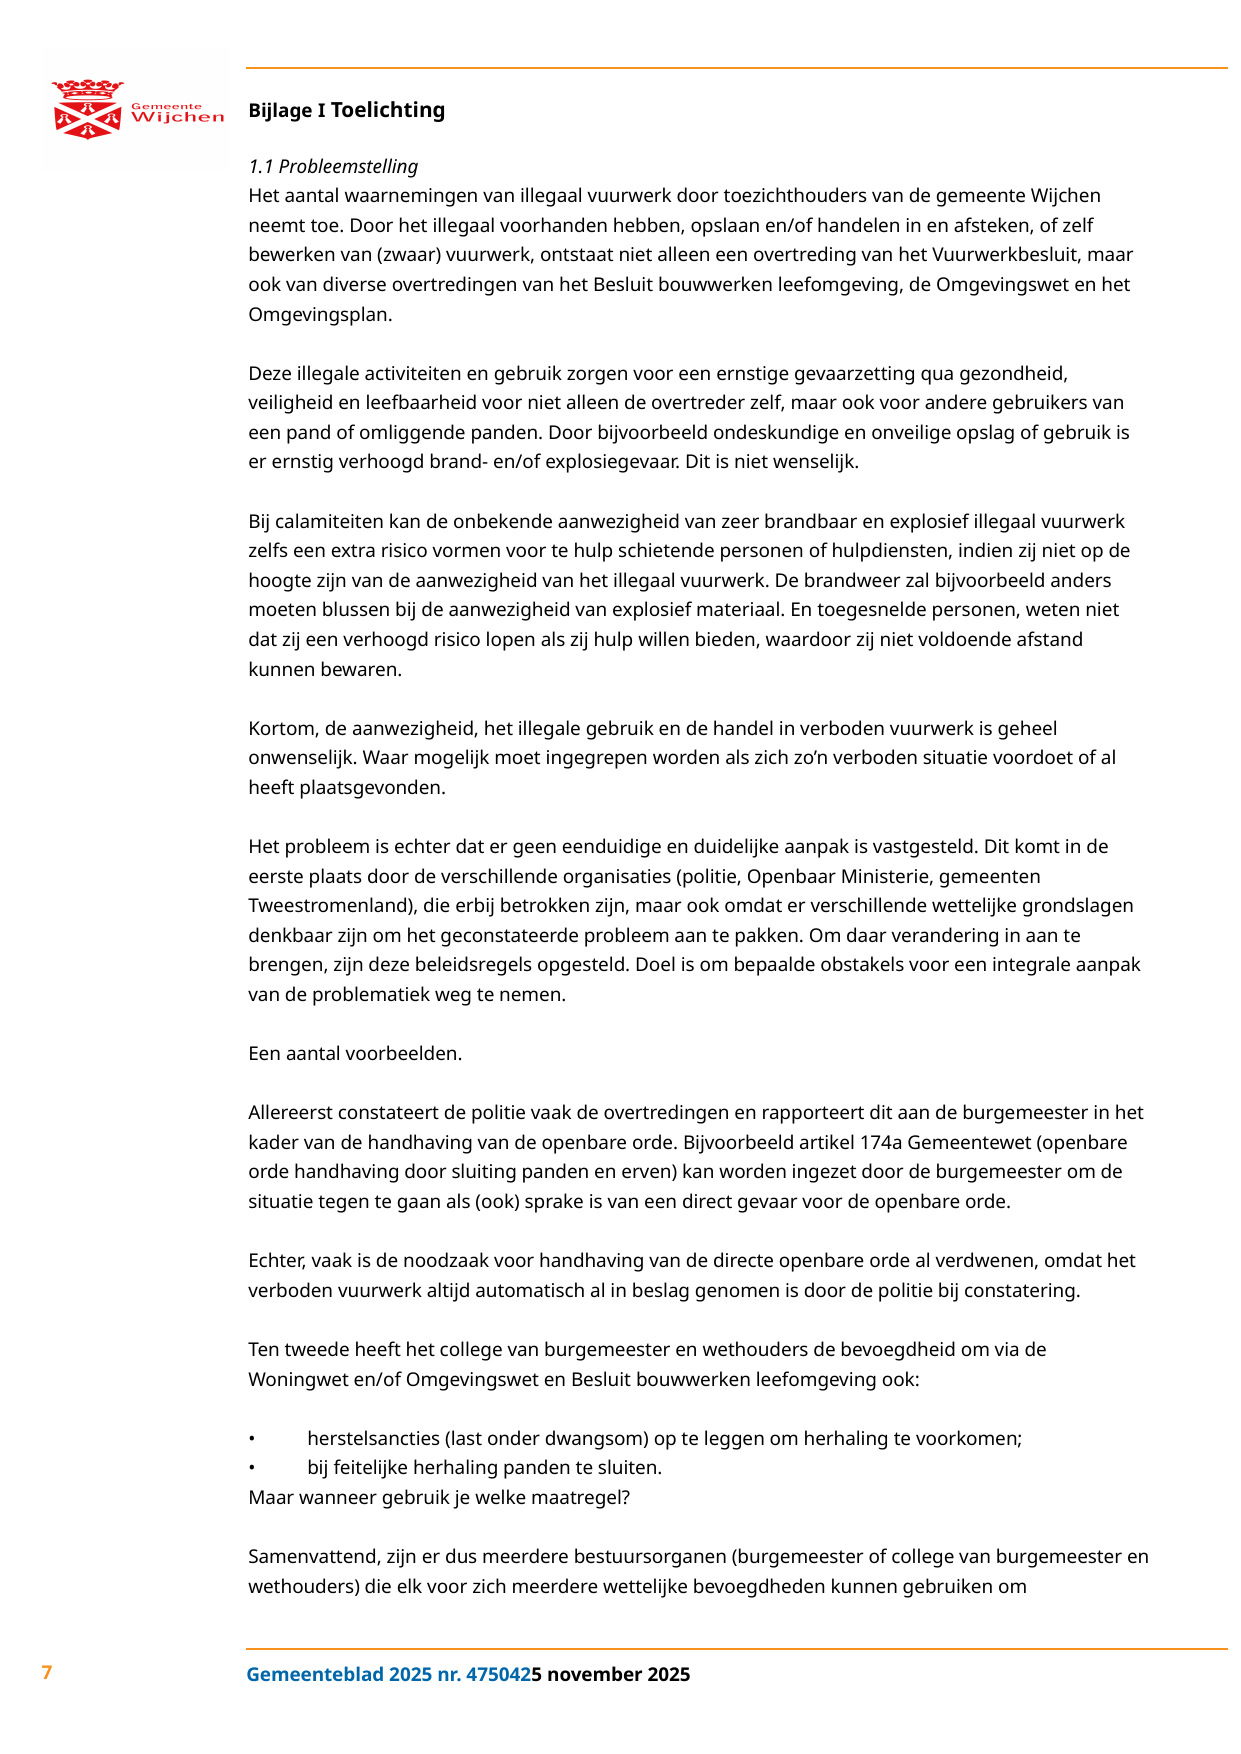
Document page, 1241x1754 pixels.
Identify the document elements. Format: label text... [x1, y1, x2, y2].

picture [41, 47, 231, 172]
text Het aantal waarnemingen van illegaal vuurwerk door toezichthouders van de gemeente Wijchen neemt toe. Door het illegaal voorhanden hebben, opslaan en/of handelen in en afsteken, of zelf bewerken van (zwaar) vuurwerk, ontstaat niet alleen een overtreding van het Vuurwerkbesluit, maar ook van diverse overtredingen van het Besluit bouwwerken leefomgeving, de Omgevingswet en het Omgevingsplan. [248, 182, 1152, 327]
text Kortom, de aanwezigheid, het illegale gebruik en de handel in verboden vuurwerk is geheel onwenselijk. Waar mogelijk moet ingegrepen worden als zich zo’n verboden situatie voordoet of al heeft plaatsgevonden. [248, 715, 1152, 800]
text Het probleem is echter dat er geen eenduidige en duidelijke aanpak is vastgesteld. Dit komt in de eerste plaats door de verschillende organisaties (politie, Openbaar Ministerie, gemeenten Tweestromenland), die erbij betrokken zijn, maar ook omdat er verschillende wettelijke grondslagen denkbaar zijn om het geconstateerde probleem aan te pakken. Om daar verandering in aan te brengen, zijn deze beleidsregels opgesteld. Doel is om bepaalde obstakels voor een integrale aanpak van de problematiek weg te nemen. [248, 833, 1152, 1007]
text Bij calamiteiten kan de onbekende aanwezigheid van zeer brandbaar en explosief illegaal vuurwerk zelfs een extra risico vormen voor te hulp schietende personen of hulpdiensten, indien zij niet op de hoogte zijn van de aanwezigheid van het illegaal vuurwerk. De brandweer zal bijvoorbeeld anders moeten blussen bij de aanwezigheid van explosief materiaal. En toegesnelde personen, weten niet dat zij een verhoogd risico lopen als zij hulp willen bieden, waardoor zij niet voldoende afstand kunnen bewaren. [248, 508, 1152, 682]
text Deze illegale activiteiten en gebruik zorgen voor een ernstige gevaarzetting qua gezondheid, veiligheid en leefbaarheid voor niet alleen de overtreder zelf, maar ook voor andere gebruikers van een pand of omliggende panden. Door bijvoorbeeld ondeskundige en onveilige opslag of gebruik is er ernstig verhoogd brand- en/of explosiegevaar. Dit is niet wenselijk. [248, 360, 1152, 474]
text Allereerst constateert de politie vaak de overtredingen en rapporteert dit aan de burgemeester in het kader van de handhaving van de openbare orde. Bijvoorbeeld artikel 174a Gemeentewet (openbare orde handhaving door sluiting panden en erven) kan worden ingezet door de burgemeester om de situatie tegen te gaan als (ook) sprake is van een direct gevaar voor de openbare orde. [248, 1099, 1152, 1214]
text Een aantal voorbeelden. [248, 1040, 1152, 1066]
text Maar wanneer gebruik je welke maatregel? [248, 1484, 1152, 1510]
text Echter, vaak is de noodzaak voor handhaving van de directe openbare orde al verdwenen, omdat het verboden vuurwerk altijd automatisch al in beslag genomen is door de politie bij constatering. [248, 1247, 1152, 1303]
text Bijlage I Toelichting [248, 95, 1152, 123]
text Ten tweede heeft het college van burgemeester en wethouders de bevoegdheid om via de Woningwet en/of Omgevingswet en Besluit bouwwerken leefomgeving ook: [248, 1336, 1152, 1392]
list herstelsancties (last onder dwangsom) op te leggen om herhaling te voorkomen; [248, 1425, 1152, 1451]
list bij feitelijke herhaling panden te sluiten. [248, 1454, 1152, 1480]
text Samenvattend, zijn er dus meerdere bestuursorganen (burgemeester of college van burgemeester en wethouders) die elk voor zich meerdere wettelijke bevoegdheden kunnen gebruiken om [248, 1543, 1152, 1599]
text 1.1 Probleemstelling [248, 153, 1152, 179]
